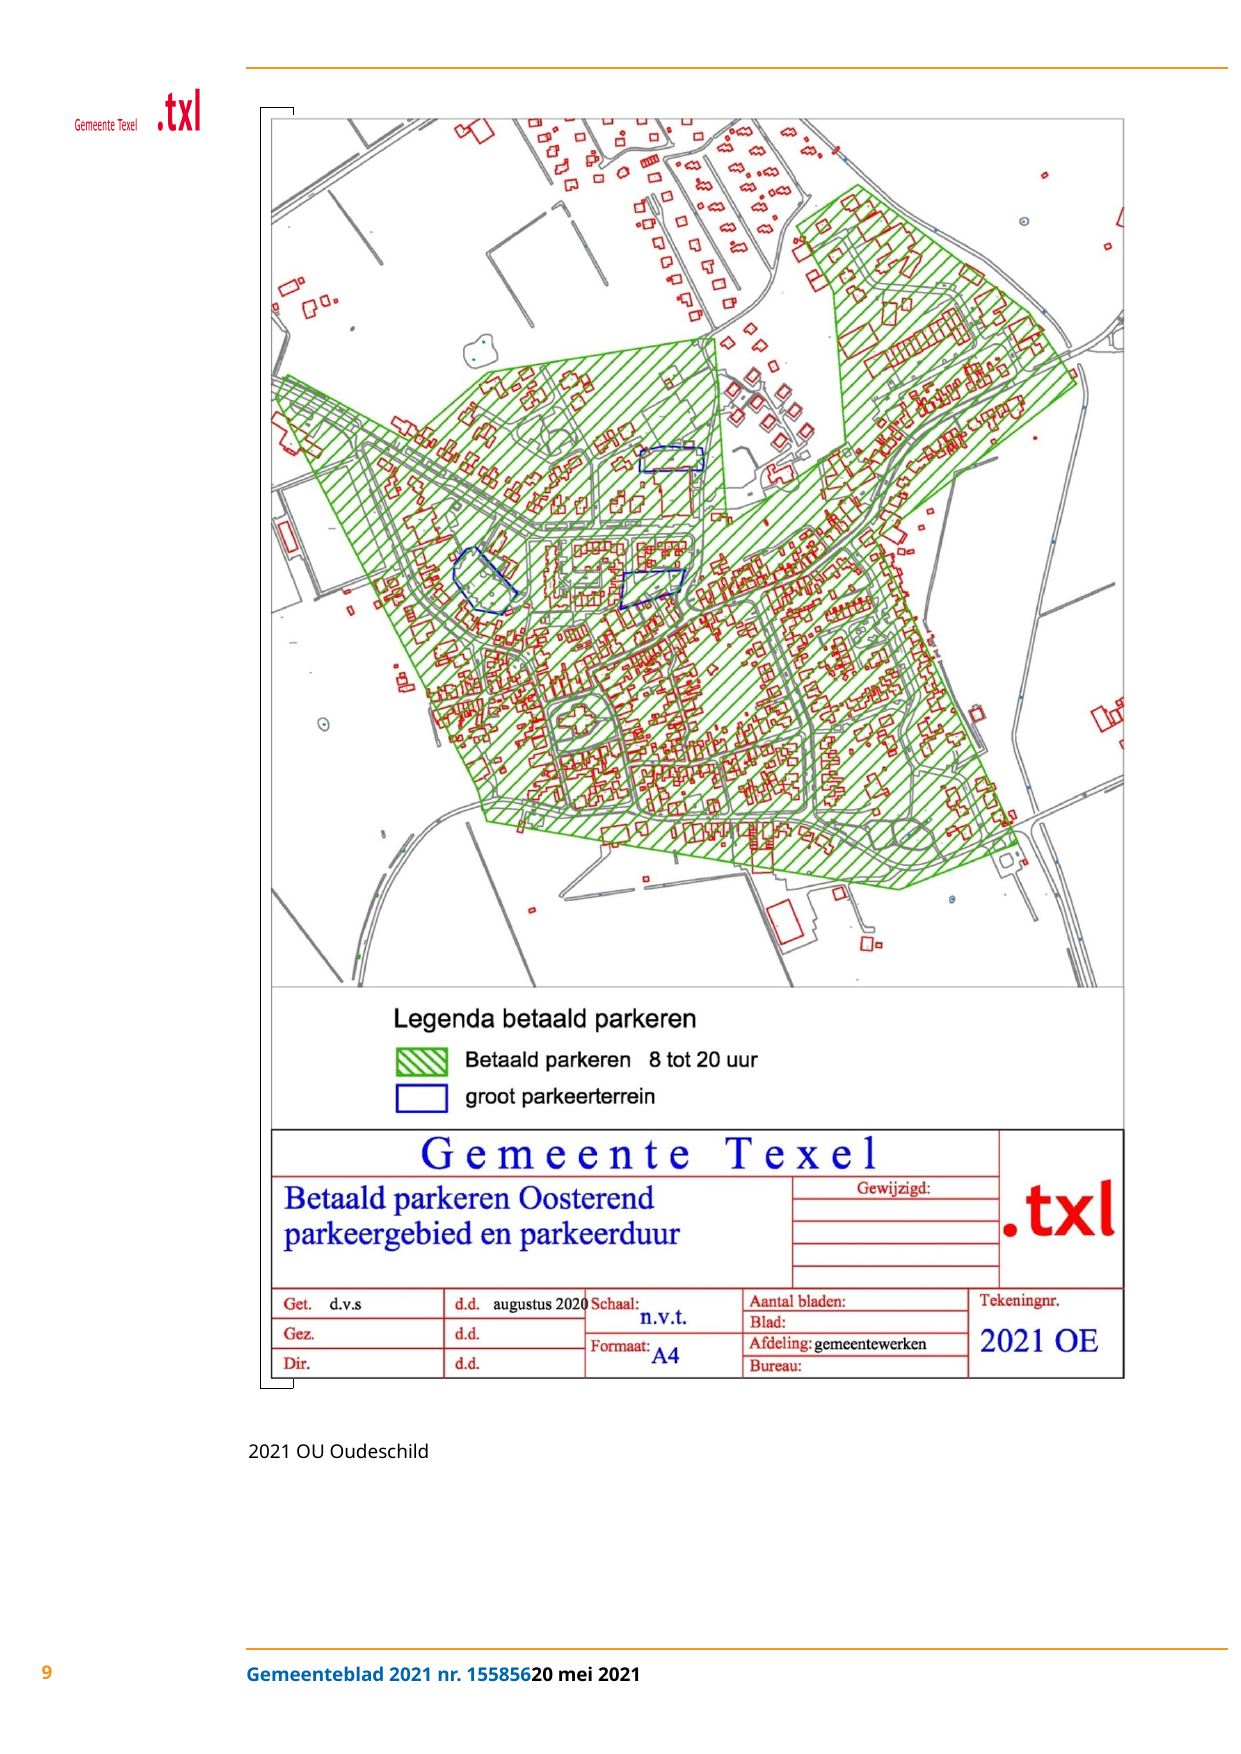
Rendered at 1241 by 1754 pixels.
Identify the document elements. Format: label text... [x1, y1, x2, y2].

picture [268, 115, 1173, 1379]
text 2021 OU Oudeschild [248, 1439, 1152, 1464]
picture [41, 47, 231, 172]
